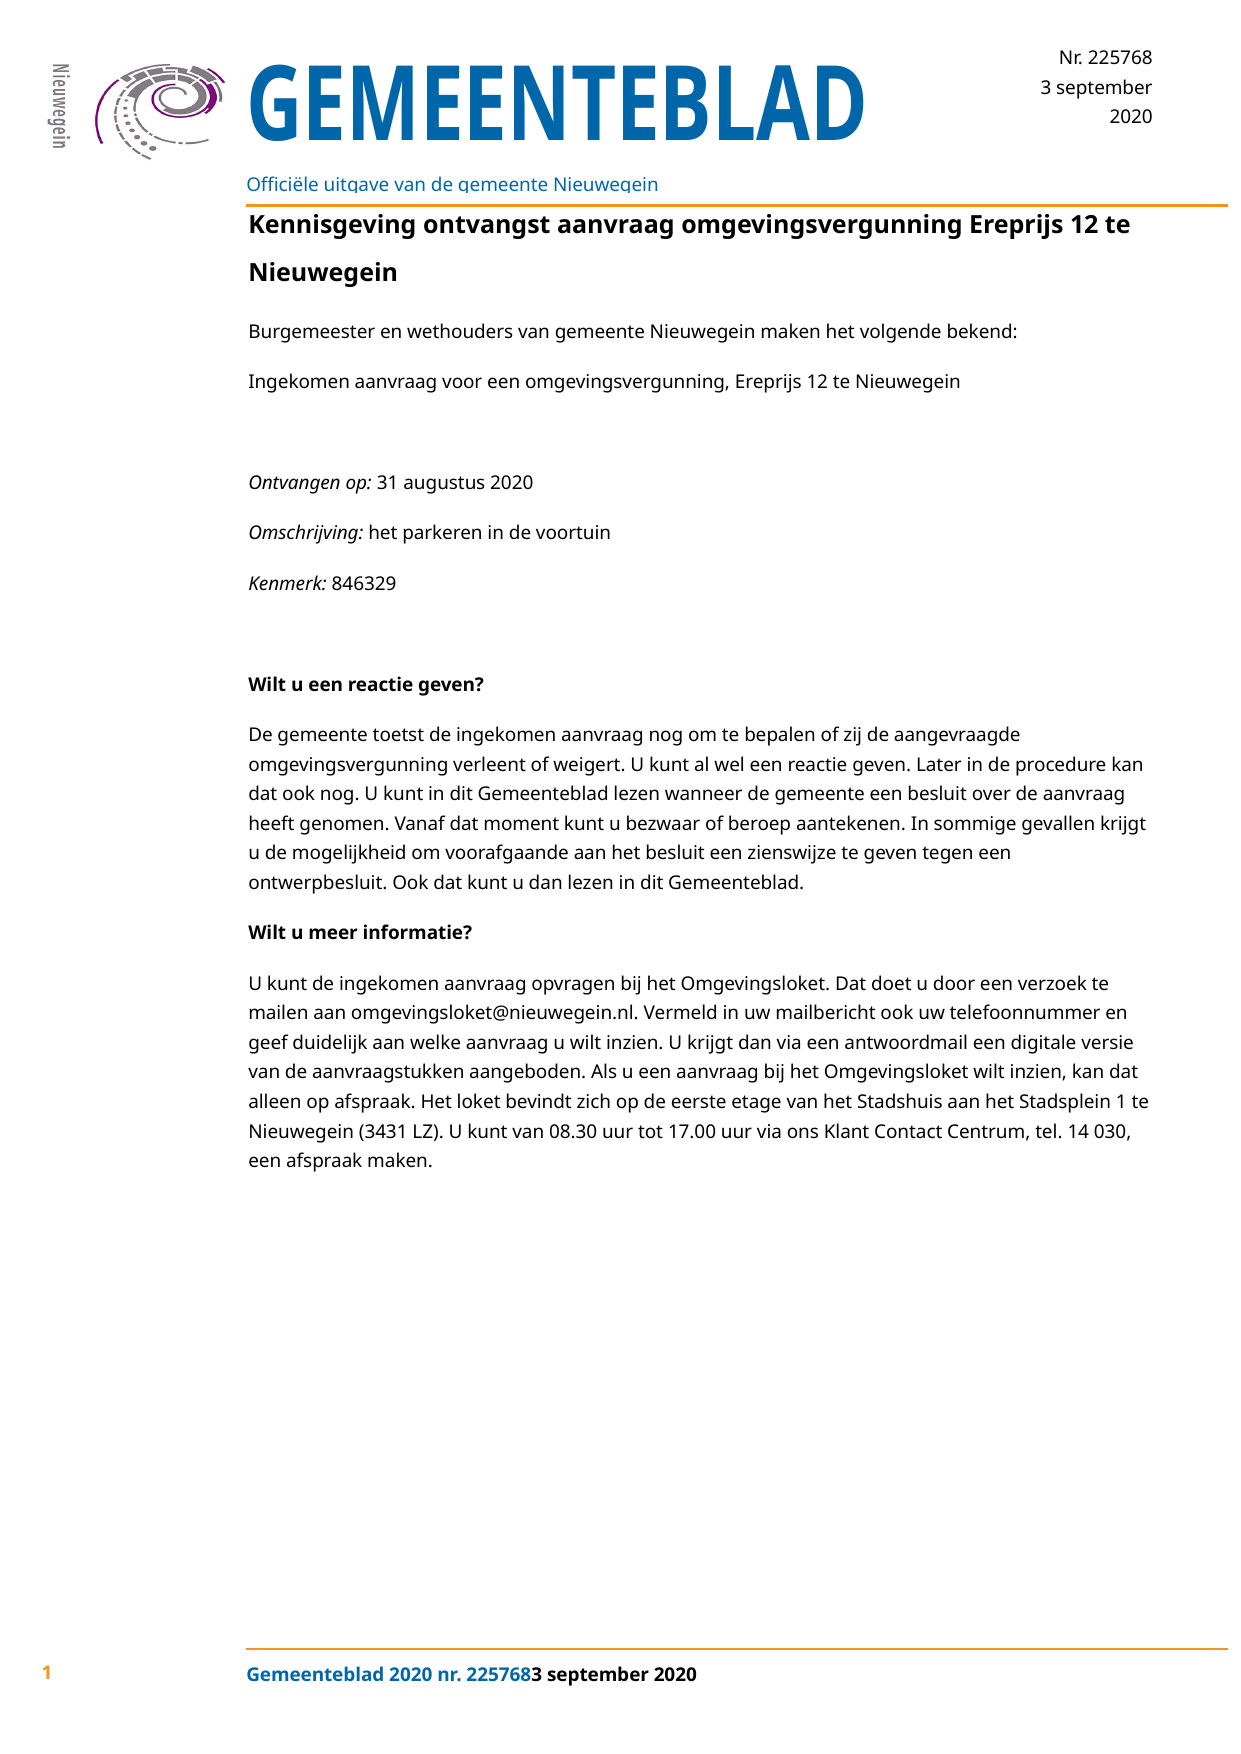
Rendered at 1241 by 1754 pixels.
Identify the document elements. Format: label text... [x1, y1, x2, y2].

text Kennisgeving ontvangst aanvraag omgevingsvergunning Ereprijs 12 te Nieuwegein [248, 207, 1152, 288]
text Ingekomen aanvraag voor een omgevingsvergunning, Ereprijs 12 te Nieuwegein [248, 368, 1152, 394]
text Ontvangen op: 31 augustus 2020 [248, 469, 1152, 495]
picture [41, 47, 231, 172]
text Burgemeester en wethouders van gemeente Nieuwegein maken het volgende bekend: [248, 318, 1152, 344]
text Kenmerk: 846329 [248, 570, 1152, 596]
text Wilt u een reactie geven? [248, 671, 1152, 697]
text De gemeente toetst de ingekomen aanvraag nog om te bepalen of zij de aangevraagde omgevingsvergunning verleent of weigert. U kunt al wel een reactie geven. Later in de procedure kan dat ook nog. U kunt in dit Gemeenteblad lezen wanneer de gemeente een besluit over de aanvraag heeft genomen. Vanaf dat moment kunt u bezwaar of beroep aantekenen. In sommige gevallen krijgt u de mogelijkheid om voorafgaande aan het besluit een zienswijze te geven tegen een ontwerpbesluit. Ook dat kunt u dan lezen in dit Gemeenteblad. [248, 721, 1152, 895]
text Wilt u meer informatie? [248, 919, 1152, 945]
text U kunt de ingekomen aanvraag opvragen bij het Omgevingsloket. Dat doet u door een verzoek te mailen aan omgevingsloket@nieuwegein.nl. Vermeld in uw mailbericht ook uw telefoonnummer en geef duidelijk aan welke aanvraag u wilt inzien. U krijgt dan via een antwoordmail een digitale versie van de aanvraagstukken aangeboden. Als u een aanvraag bij het Omgevingsloket wilt inzien, kan dat alleen op afspraak. Het loket bevindt zich op de eerste etage van het Stadshuis aan het Stadsplein 1 te Nieuwegein (3431 LZ). U kunt van 08.30 uur tot 17.00 uur via ons Klant Contact Centrum, tel. 14 030, een afspraak maken. [248, 970, 1152, 1173]
text Omschrijving: het parkeren in de voortuin [248, 519, 1152, 545]
